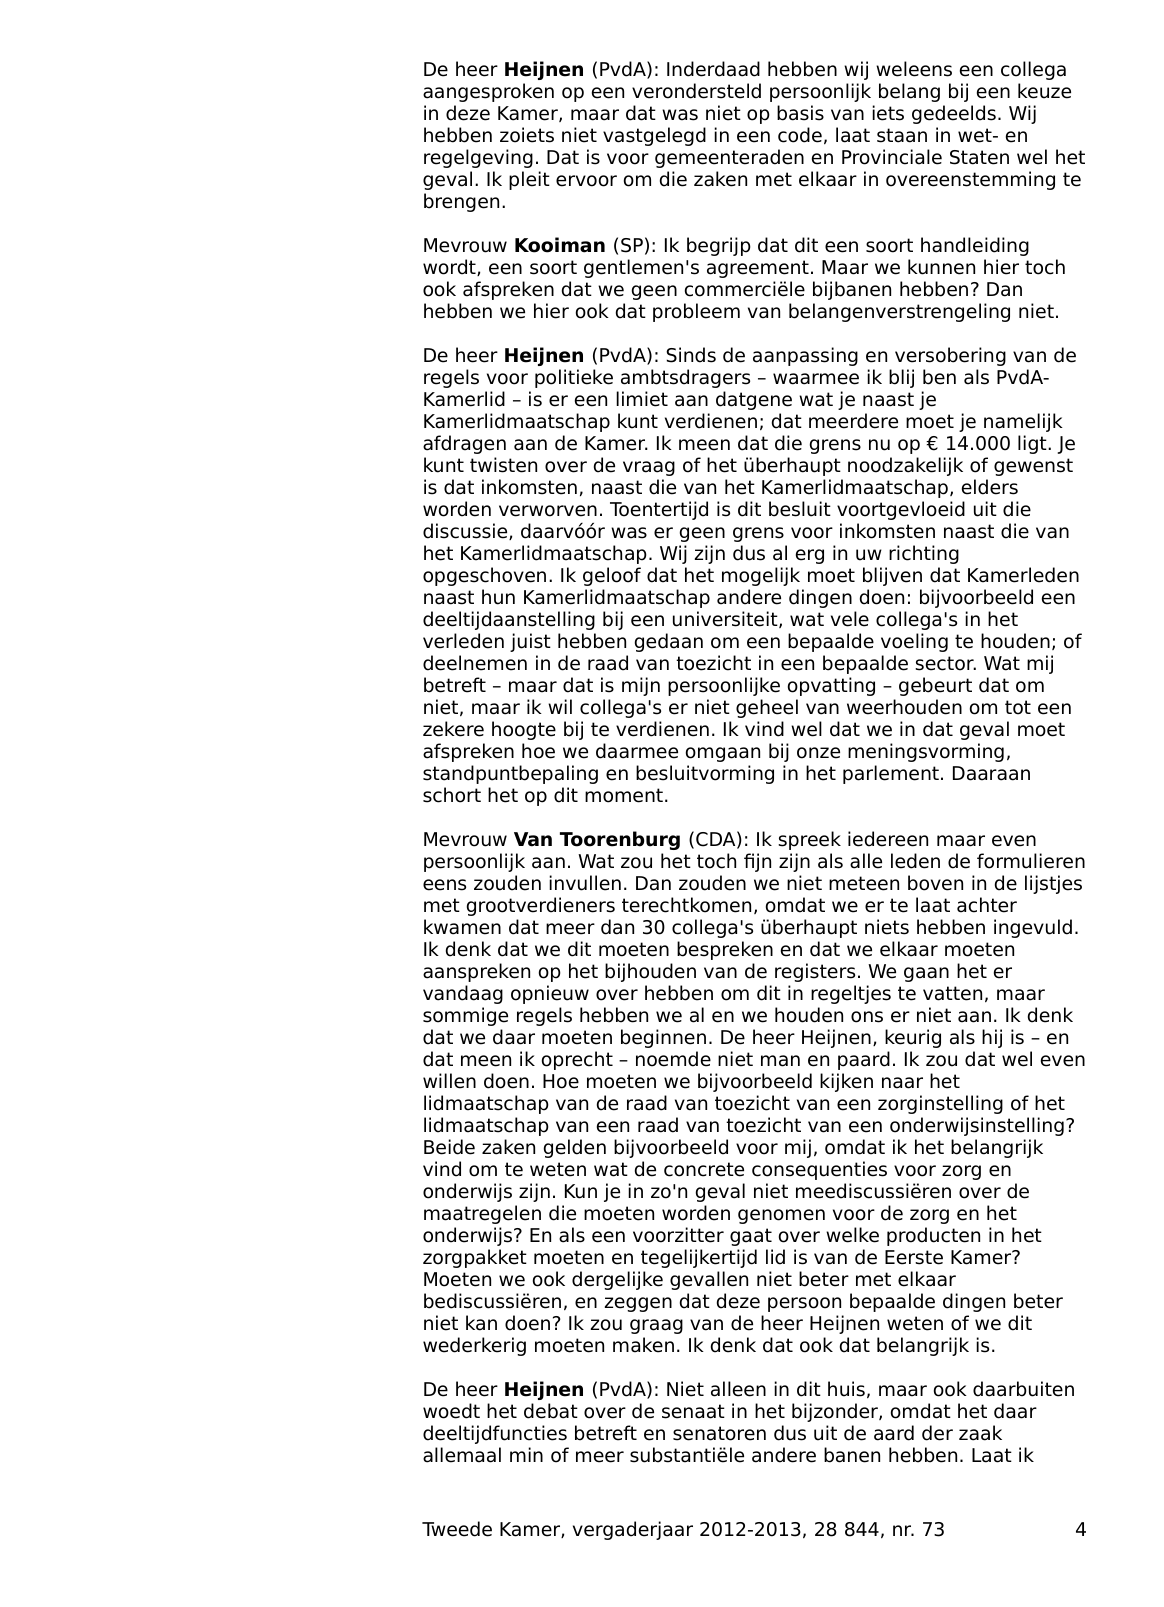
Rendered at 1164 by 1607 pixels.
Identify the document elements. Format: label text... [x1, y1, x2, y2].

text Mevrouw Kooiman (SP): Ik begrijp dat dit een soort handleiding wordt, een soort gentlemen's agreement. Maar we kunnen hier toch ook afspreken dat we geen commerciële bijbanen hebben? Dan hebben we hier ook dat probleem van belangenverstrengeling niet. [422, 235, 1087, 323]
text De heer Heijnen (PvdA): Sinds de aanpassing en versobering van de regels voor politieke ambtsdragers – waarmee ik blij ben als PvdA-Kamerlid – is er een limiet aan datgene wat je naast je Kamerlidmaatschap kunt verdienen; dat meerdere moet je namelijk afdragen aan de Kamer. Ik meen dat die grens nu op € 14.000 ligt. Je kunt twisten over de vraag of het überhaupt noodzakelijk of gewenst is dat inkomsten, naast die van het Kamerlidmaatschap, elders worden verworven. Toentertijd is dit besluit voortgevloeid uit die discussie, daarvóór was er geen grens voor inkomsten naast die van het Kamerlidmaatschap. Wij zijn dus al erg in uw richting opgeschoven. Ik geloof dat het mogelijk moet blijven dat Kamerleden naast hun Kamerlidmaatschap andere dingen doen: bijvoorbeeld een deeltijdaanstelling bij een universiteit, wat vele collega's in het verleden juist hebben gedaan om een bepaalde voeling te houden; of deelnemen in de raad van toezicht in een bepaalde sector. Wat mij betreft – maar dat is mijn persoonlijke opvatting – gebeurt dat om niet, maar ik wil collega's er niet geheel van weerhouden om tot een zekere hoogte bij te verdienen. Ik vind wel dat we in dat geval moet afspreken hoe we daarmee omgaan bij onze meningsvorming, standpuntbepaling en besluitvorming in het parlement. Daaraan schort het op dit moment. [422, 345, 1087, 807]
text Mevrouw Van Toorenburg (CDA): Ik spreek iedereen maar even persoonlijk aan. Wat zou het toch fijn zijn als alle leden de formulieren eens zouden invullen. Dan zouden we niet meteen boven in de lijstjes met grootverdieners terechtkomen, omdat we er te laat achter kwamen dat meer dan 30 collega's überhaupt niets hebben ingevuld. Ik denk dat we dit moeten bespreken en dat we elkaar moeten aanspreken op het bijhouden van de registers. We gaan het er vandaag opnieuw over hebben om dit in regeltjes te vatten, maar sommige regels hebben we al en we houden ons er niet aan. Ik denk dat we daar moeten beginnen. De heer Heijnen, keurig als hij is – en dat meen ik oprecht – noemde niet man en paard. Ik zou dat wel even willen doen. Hoe moeten we bijvoorbeeld kijken naar het lidmaatschap van de raad van toezicht van een zorginstelling of het lidmaatschap van een raad van toezicht van een onderwijsinstelling? Beide zaken gelden bijvoorbeeld voor mij, omdat ik het belangrijk vind om te weten wat de concrete consequenties voor zorg en onderwijs zijn. Kun je in zo'n geval niet meediscussiëren over de maatregelen die moeten worden genomen voor de zorg en het onderwijs? En als een voorzitter gaat over welke producten in het zorgpakket moeten en tegelijkertijd lid is van de Eerste Kamer? Moeten we ook dergelijke gevallen niet beter met elkaar bediscussiëren, en zeggen dat deze persoon bepaalde dingen beter niet kan doen? Ik zou graag van de heer Heijnen weten of we dit wederkerig moeten maken. Ik denk dat ook dat belangrijk is. [422, 829, 1087, 1356]
text De heer Heijnen (PvdA): Inderdaad hebben wij weleens een collega aangesproken op een verondersteld persoonlijk belang bij een keuze in deze Kamer, maar dat was niet op basis van iets gedeelds. Wij hebben zoiets niet vastgelegd in een code, laat staan in wet- en regelgeving. Dat is voor gemeenteraden en Provinciale Staten wel het geval. Ik pleit ervoor om die zaken met elkaar in overeenstemming te brengen. [422, 59, 1087, 213]
text De heer Heijnen (PvdA): Niet alleen in dit huis, maar ook daarbuiten woedt het debat over de senaat in het bijzonder, omdat het daar deeltijdfuncties betreft en senatoren dus uit de aard der zaak allemaal min of meer substantiële andere banen hebben. Laat ik [422, 1379, 1087, 1467]
